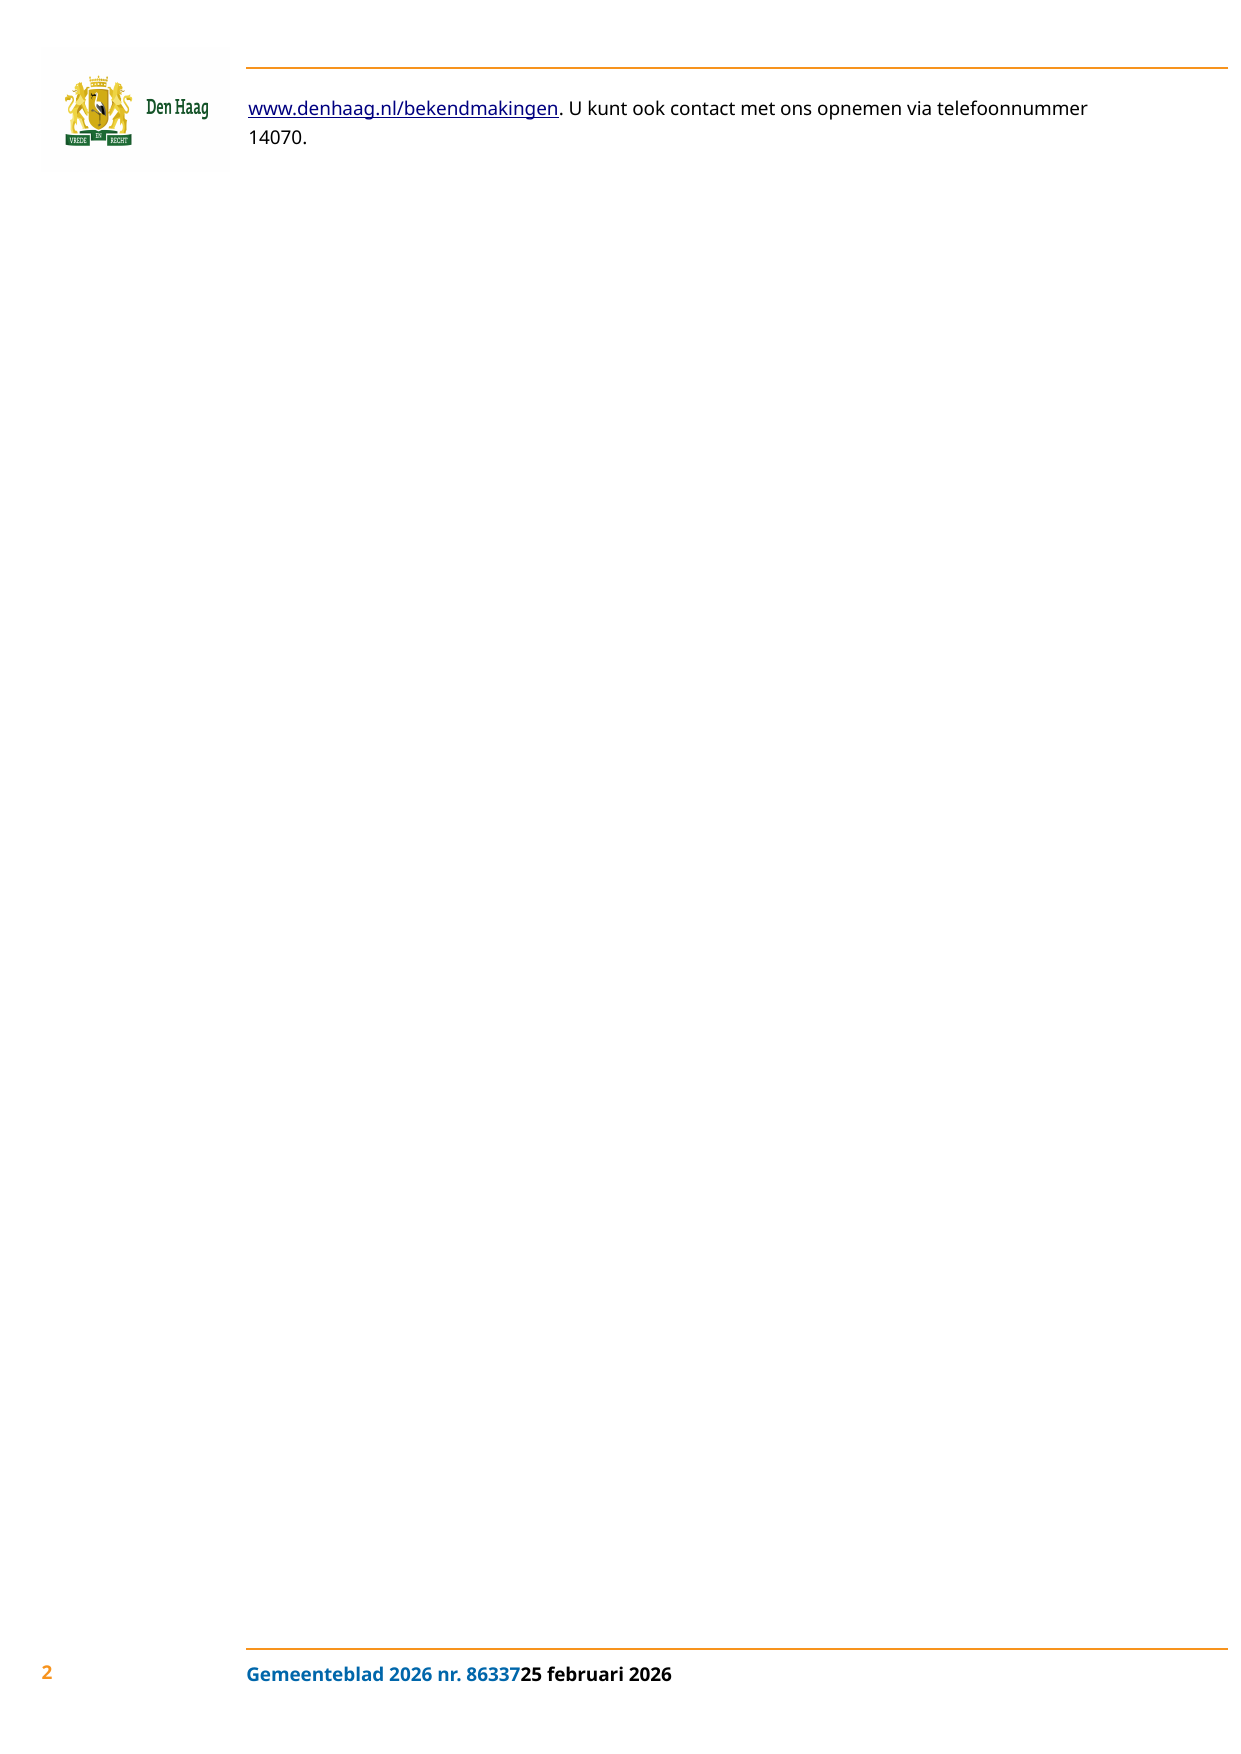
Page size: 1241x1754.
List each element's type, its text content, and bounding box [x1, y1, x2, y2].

picture [41, 47, 231, 172]
text www.denhaag.nl/bekendmakingen. U kunt ook contact met ons opnemen via telefoonnummer 14070. [248, 95, 1152, 150]
